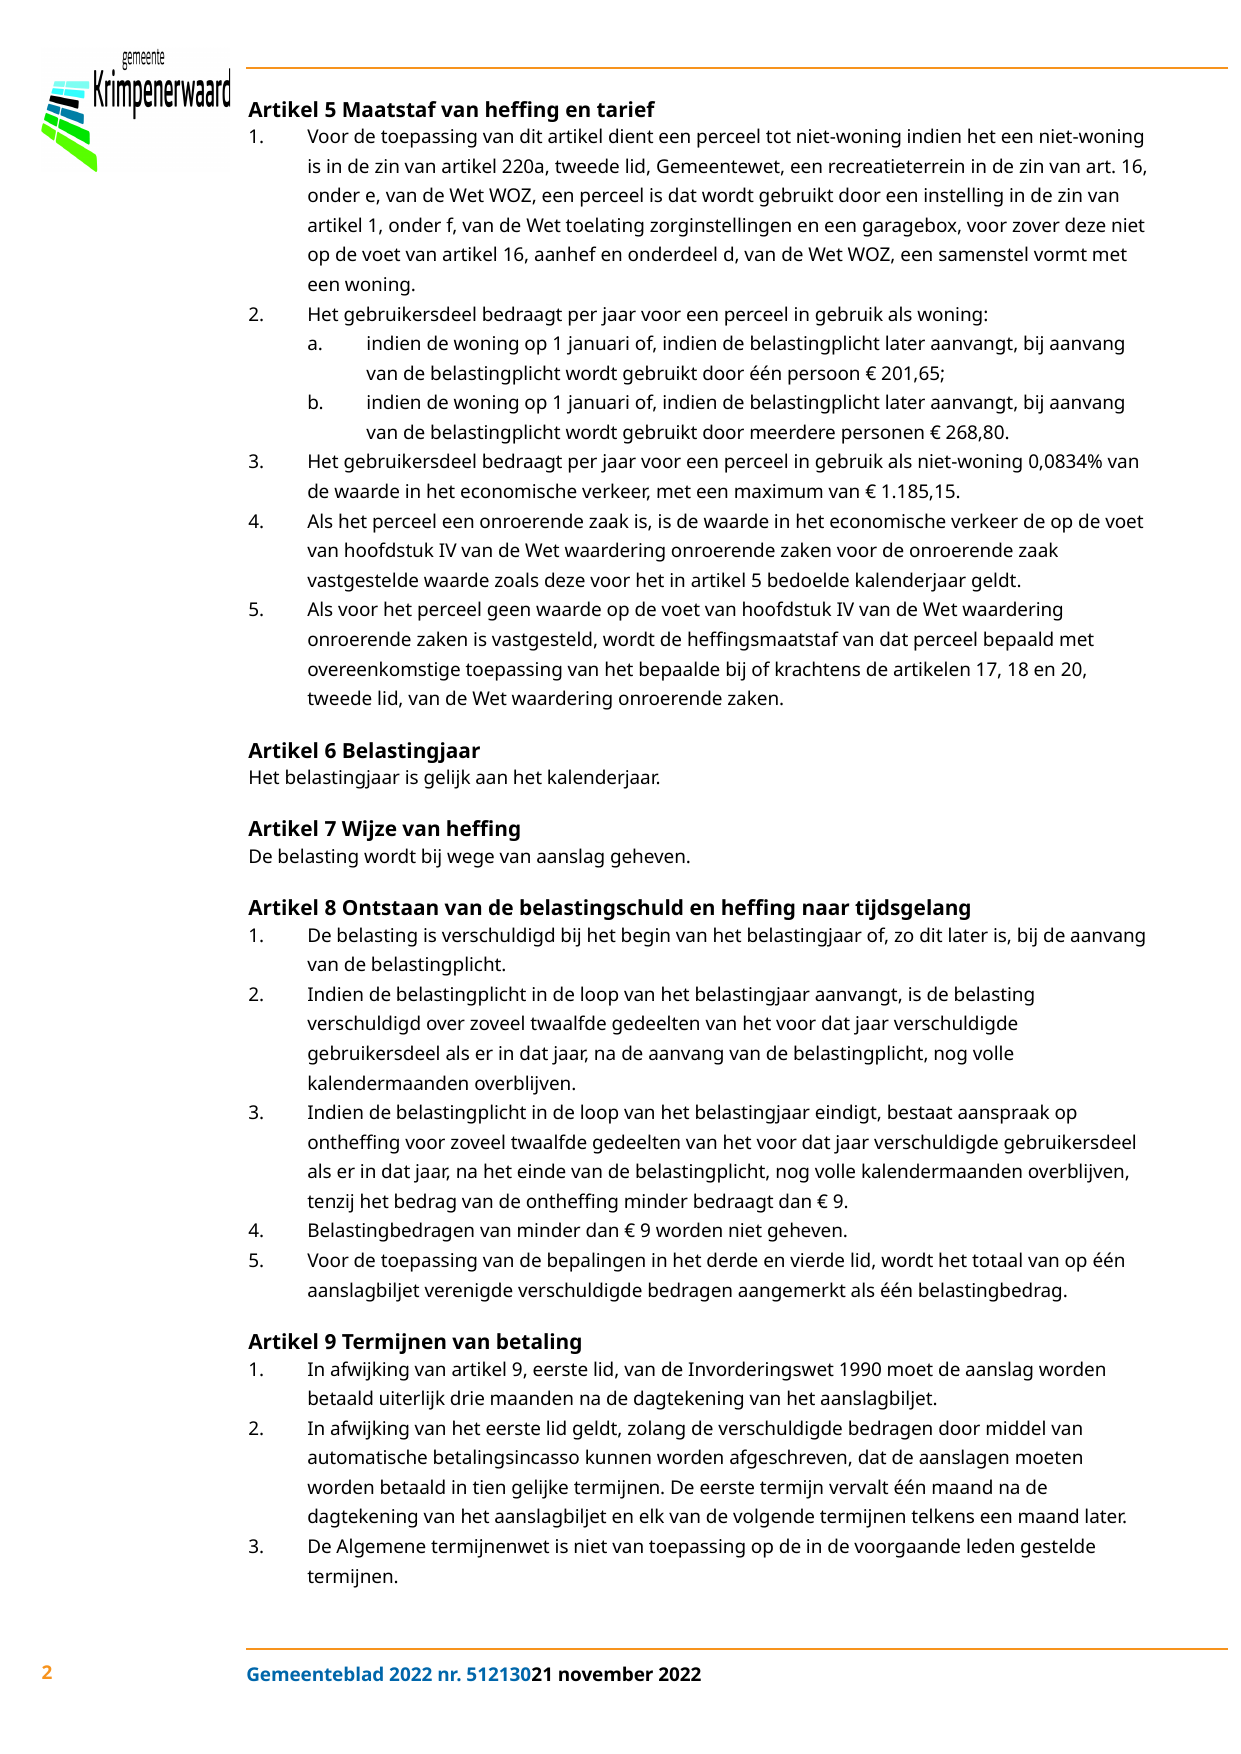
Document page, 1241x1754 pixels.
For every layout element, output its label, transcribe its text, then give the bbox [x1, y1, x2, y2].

list In afwijking van het eerste lid geldt, zolang de verschuldigde bedragen door middel van automatische betalingsincasso kunnen worden afgeschreven, dat de aanslagen moeten worden betaald in tien gelijke termijnen. De eerste termijn vervalt één maand na de dagtekening van het aanslagbiljet en elk van de volgende termijnen telkens een maand later. [248, 1415, 1152, 1529]
picture [41, 47, 231, 172]
text Het belastingjaar is gelijk aan het kalenderjaar. [248, 764, 1152, 790]
text Artikel 8 Ontstaan van de belastingschuld en heffing naar tijdsgelang [248, 893, 1152, 922]
list In afwijking van artikel 9, eerste lid, van de Invorderingswet 1990 moet de aanslag worden betaald uiterlijk drie maanden na de dagtekening van het aanslagbiljet. [248, 1356, 1152, 1411]
list De belasting is verschuldigd bij het begin van het belastingjaar of, zo dit later is, bij de aanvang van de belastingplicht. [248, 922, 1152, 977]
list Belastingbedragen van minder dan € 9 worden niet geheven. [248, 1218, 1152, 1243]
list indien de woning op 1 januari of, indien de belastingplicht later aanvangt, bij aanvang van de belastingplicht wordt gebruikt door meerdere personen € 268,80. [307, 389, 1152, 445]
list Als het perceel een onroerende zaak is, is de waarde in het economische verkeer de op de voet van hoofdstuk IV van de Wet waardering onroerende zaken voor de onroerende zaak vastgestelde waarde zoals deze voor het in artikel 5 bedoelde kalenderjaar geldt. [248, 508, 1152, 593]
list Voor de toepassing van dit artikel dient een perceel tot niet-woning indien het een niet-woning is in de zin van artikel 220a, tweede lid, Gemeentewet, een recreatieterrein in de zin van art. 16, onder e, van de Wet WOZ, een perceel is dat wordt gebruikt door een instelling in de zin van artikel 1, onder f, van de Wet toelating zorginstellingen en een garagebox, voor zover deze niet op de voet van artikel 16, aanhef en onderdeel d, van de Wet WOZ, een samenstel vormt met een woning. [248, 123, 1152, 297]
text Artikel 6 Belastingjaar [248, 736, 1152, 764]
list indien de woning op 1 januari of, indien de belastingplicht later aanvangt, bij aanvang van de belastingplicht wordt gebruikt door één persoon € 201,65; [307, 330, 1152, 386]
list De Algemene termijnenwet is niet van toepassing op de in de voorgaande leden gestelde termijnen. [248, 1533, 1152, 1588]
list Indien de belastingplicht in de loop van het belastingjaar eindigt, bestaat aanspraak op ontheffing voor zoveel twaalfde gedeelten van het voor dat jaar verschuldigde gebruikersdeel als er in dat jaar, na het einde van de belastingplicht, nog volle kalendermaanden overblijven, tenzij het bedrag van de ontheffing minder bedraagt dan € 9. [248, 1099, 1152, 1214]
list Het gebruikersdeel bedraagt per jaar voor een perceel in gebruik als niet-woning 0,0834% van de waarde in het economische verkeer, met een maximum van € 1.185,15. [248, 449, 1152, 504]
text Artikel 9 Termijnen van betaling [248, 1327, 1152, 1356]
text De belasting wordt bij wege van aanslag geheven. [248, 843, 1152, 869]
list Indien de belastingplicht in de loop van het belastingjaar aanvangt, is de belasting verschuldigd over zoveel twaalfde gedeelten van het voor dat jaar verschuldigde gebruikersdeel als er in dat jaar, na de aanvang van de belastingplicht, nog volle kalendermaanden overblijven. [248, 981, 1152, 1096]
list Als voor het perceel geen waarde op de voet van hoofdstuk IV van de Wet waardering onroerende zaken is vastgesteld, wordt de heffingsmaatstaf van dat perceel bepaald met overeenkomstige toepassing van het bepaalde bij of krachtens de artikelen 17, 18 en 20, tweede lid, van de Wet waardering onroerende zaken. [248, 597, 1152, 711]
list Het gebruikersdeel bedraagt per jaar voor een perceel in gebruik als woning: [248, 301, 1152, 326]
list Voor de toepassing van de bepalingen in het derde en vierde lid, wordt het totaal van op één aanslagbiljet verenigde verschuldigde bedragen aangemerkt als één belastingbedrag. [248, 1247, 1152, 1303]
text Artikel 7 Wijze van heffing [248, 814, 1152, 843]
text Artikel 5 Maatstaf van heffing en tarief [248, 95, 1152, 123]
